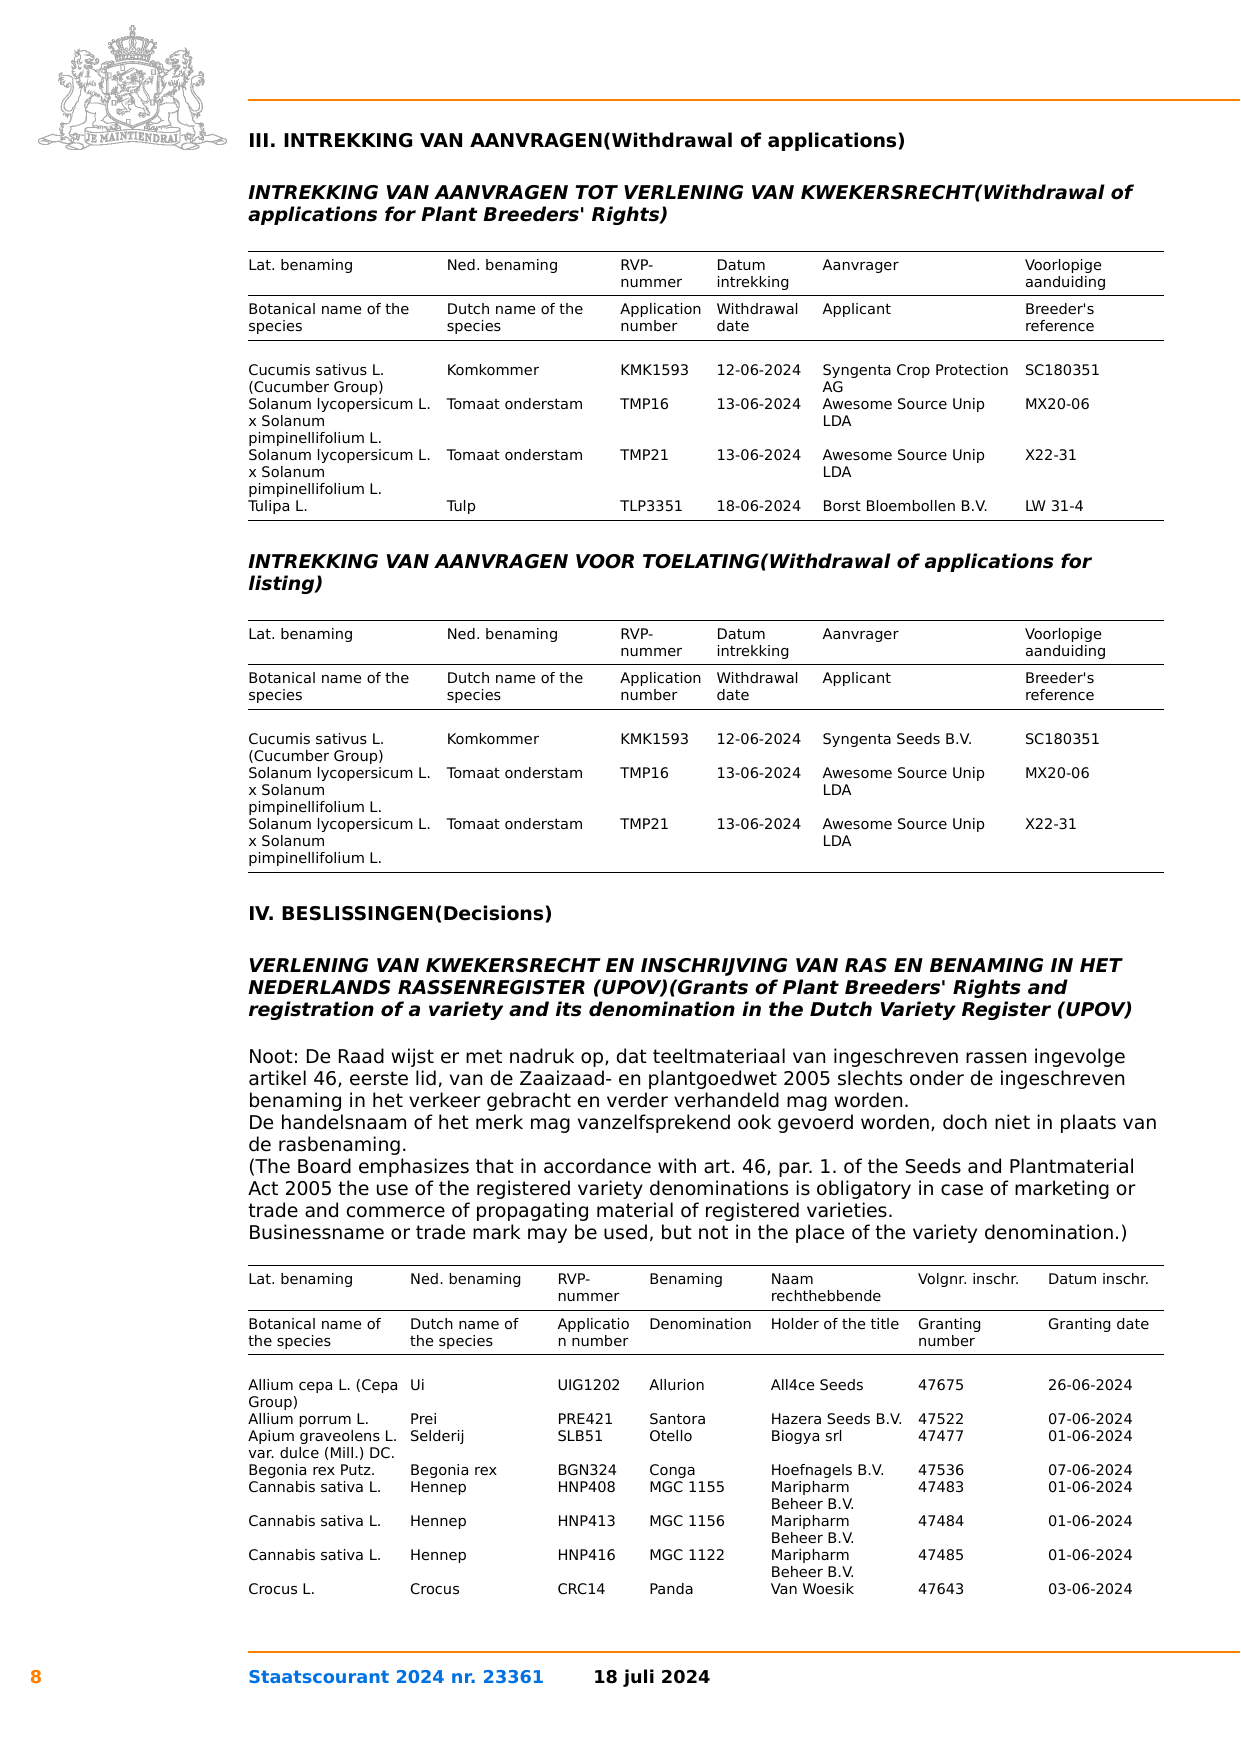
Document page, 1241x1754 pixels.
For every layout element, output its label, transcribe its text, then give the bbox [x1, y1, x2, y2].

table_cell [1042, 1355, 1163, 1377]
table_cell 18-06-2024 [711, 498, 816, 520]
table_header Lat. benaming [248, 1266, 404, 1310]
table_cell TMP16 [614, 765, 711, 816]
table_cell SLB51 [551, 1428, 643, 1462]
table_cell BGN324 [551, 1462, 643, 1479]
table_cell MX20-06 [1019, 765, 1163, 816]
table_cell HNP416 [551, 1547, 643, 1581]
table_cell MGC 1155 [643, 1479, 764, 1513]
table_cell MGC 1156 [643, 1513, 764, 1547]
table_cell Applicant [816, 665, 1019, 708]
table_cell Botanical name of the species [248, 1311, 404, 1354]
table_cell [1019, 341, 1163, 362]
table_header Ned. benaming [441, 252, 614, 295]
table_header RVP-nummer [551, 1266, 643, 1310]
table_cell 13-06-2024 [711, 447, 816, 498]
table_cell [248, 710, 441, 731]
table_cell Allium cepa L. (Cepa Group) [248, 1377, 404, 1411]
table_cell Syngenta Seeds B.V. [816, 731, 1019, 765]
table_cell Santora [643, 1411, 764, 1428]
table_cell [614, 341, 711, 362]
table_cell Application number [614, 665, 711, 708]
text Businessname or trade mark may be used, but not in the place of the variety denomination.) [248, 1222, 1163, 1243]
table_cell [711, 341, 816, 362]
table_cell Syngenta Crop Protection AG [816, 362, 1019, 396]
text (The Board emphasizes that in accordance with art. 46, par. 1. of the Seeds and Plantmaterial Act 2005 the use of the registered variety denominations is obligatory in case of marketing or trade and commerce of propagating material of registered varieties. [248, 1156, 1163, 1222]
picture [38, 25, 227, 150]
table_cell Allurion [643, 1377, 764, 1411]
table_cell KMK1593 [614, 362, 711, 396]
table_cell TMP16 [614, 396, 711, 447]
table_header RVP-nummer [614, 621, 711, 664]
table_cell Breeder's reference [1019, 665, 1163, 708]
table_cell HNP413 [551, 1513, 643, 1547]
table_cell Panda [643, 1581, 764, 1598]
table_cell 03-06-2024 [1042, 1581, 1163, 1598]
table_cell Maripharm Beheer B.V. [765, 1479, 912, 1513]
text Noot: De Raad wijst er met nadruk op, dat teeltmateriaal van ingeschreven rassen ingevolge artikel 46, eerste lid, van de Zaaizaad- en plantgoedwet 2005 slechts onder de ingeschreven benaming in het verkeer gebracht en verder verhandeld mag worden. [248, 1046, 1163, 1112]
table_cell [248, 1355, 404, 1377]
table_cell [912, 1355, 1042, 1377]
table_header Datum intrekking [711, 621, 816, 664]
table_cell Holder of the title [765, 1311, 912, 1354]
subtitle VERLENING VAN KWEKERSRECHT EN INSCHRIJVING VAN RAS EN BENAMING IN HET NEDERLANDS RASSENREGISTER (UPOV)(Grants of Plant Breeders' Rights and registration of a variety and its denomination in the Dutch Variety Register (UPOV) [248, 955, 1163, 1021]
table_cell Botanical name of the species [248, 296, 441, 339]
table_cell TMP21 [614, 816, 711, 872]
table_cell Hennep [404, 1513, 551, 1547]
table_cell 13-06-2024 [711, 765, 816, 816]
table_cell Maripharm Beheer B.V. [765, 1513, 912, 1547]
table_cell Begonia rex Putz. [248, 1462, 404, 1479]
text De handelsnaam of het merk mag vanzelfsprekend ook gevoerd worden, doch niet in plaats van de rasbenaming. [248, 1112, 1163, 1156]
table_cell UIG1202 [551, 1377, 643, 1411]
table_cell 07-06-2024 [1042, 1411, 1163, 1428]
table_cell 26-06-2024 [1042, 1377, 1163, 1411]
subtitle III. INTREKKING VAN AANVRAGEN(Withdrawal of applications) [248, 130, 1163, 152]
table_cell 01-06-2024 [1042, 1428, 1163, 1462]
table_cell Selderij [404, 1428, 551, 1462]
table_cell Applicant [816, 296, 1019, 339]
table_cell Solanum lycopersicum L. x Solanum pimpinellifolium L. [248, 816, 441, 872]
table_cell 47522 [912, 1411, 1042, 1428]
table_header Datum inschr. [1042, 1266, 1163, 1310]
table_cell Tomaat onderstam [441, 396, 614, 447]
table_cell Conga [643, 1462, 764, 1479]
table_cell [551, 1355, 643, 1377]
table_cell X22-31 [1019, 816, 1163, 872]
table_cell [643, 1355, 764, 1377]
table_cell Maripharm Beheer B.V. [765, 1547, 912, 1581]
table_cell 01-06-2024 [1042, 1547, 1163, 1581]
table_cell 12-06-2024 [711, 731, 816, 765]
table_cell Tomaat onderstam [441, 816, 614, 872]
table_cell 47675 [912, 1377, 1042, 1411]
table_cell 47484 [912, 1513, 1042, 1547]
table_cell Withdrawal date [711, 665, 816, 708]
table_cell Granting date [1042, 1311, 1163, 1354]
table_cell 47536 [912, 1462, 1042, 1479]
table_cell 01-06-2024 [1042, 1513, 1163, 1547]
table_cell 01-06-2024 [1042, 1479, 1163, 1513]
table_cell Dutch name of the species [441, 665, 614, 708]
table_header Voorlopige aanduiding [1019, 621, 1163, 664]
table_cell Komkommer [441, 731, 614, 765]
table_cell MGC 1122 [643, 1547, 764, 1581]
table_cell LW 31-4 [1019, 498, 1163, 520]
table_cell Tulp [441, 498, 614, 520]
table_header Ned. benaming [404, 1266, 551, 1310]
table_cell [441, 341, 614, 362]
table_cell 07-06-2024 [1042, 1462, 1163, 1479]
table_cell Otello [643, 1428, 764, 1462]
table_cell Biogya srl [765, 1428, 912, 1462]
subtitle INTREKKING VAN AANVRAGEN VOOR TOELATING(Withdrawal of applications for listing) [248, 551, 1163, 595]
table_cell [816, 710, 1019, 731]
table_cell Crocus L. [248, 1581, 404, 1598]
table_header Aanvrager [816, 621, 1019, 664]
table_cell PRE421 [551, 1411, 643, 1428]
table_cell Hennep [404, 1547, 551, 1581]
table_cell Awesome Source Unip LDA [816, 765, 1019, 816]
subtitle INTREKKING VAN AANVRAGEN TOT VERLENING VAN KWEKERSRECHT(Withdrawal of applications for Plant Breeders' Rights) [248, 182, 1163, 226]
table_cell Borst Bloembollen B.V. [816, 498, 1019, 520]
table_cell Cannabis sativa L. [248, 1479, 404, 1513]
table_cell Prei [404, 1411, 551, 1428]
table_cell Komkommer [441, 362, 614, 396]
table_cell Breeder's reference [1019, 296, 1163, 339]
table_cell CRC14 [551, 1581, 643, 1598]
table_cell 47477 [912, 1428, 1042, 1462]
table_header Ned. benaming [441, 621, 614, 664]
table_cell Withdrawal date [711, 296, 816, 339]
table_cell Awesome Source Unip LDA [816, 447, 1019, 498]
table_cell Tulipa L. [248, 498, 441, 520]
table_cell Solanum lycopersicum L. x Solanum pimpinellifolium L. [248, 447, 441, 498]
table_cell Solanum lycopersicum L. x Solanum pimpinellifolium L. [248, 765, 441, 816]
table_cell [765, 1355, 912, 1377]
table_cell 47483 [912, 1479, 1042, 1513]
table_cell Granting number [912, 1311, 1042, 1354]
table_cell MX20-06 [1019, 396, 1163, 447]
table_header Aanvrager [816, 252, 1019, 295]
table_cell [248, 341, 441, 362]
table_header RVP-nummer [614, 252, 711, 295]
table_cell Dutch name of the species [404, 1311, 551, 1354]
table_cell [816, 341, 1019, 362]
table_cell Awesome Source Unip LDA [816, 816, 1019, 872]
table_cell Cucumis sativus L. (Cucumber Group) [248, 731, 441, 765]
table_cell Tomaat onderstam [441, 447, 614, 498]
table_header Lat. benaming [248, 621, 441, 664]
table_cell 12-06-2024 [711, 362, 816, 396]
table_cell Apium graveolens L. var. dulce (Mill.) DC. [248, 1428, 404, 1462]
table_cell Begonia rex [404, 1462, 551, 1479]
table_cell TLP3351 [614, 498, 711, 520]
table_cell Cannabis sativa L. [248, 1513, 404, 1547]
table_cell All4ce Seeds [765, 1377, 912, 1411]
table_cell Crocus [404, 1581, 551, 1598]
table_cell Van Woesik [765, 1581, 912, 1598]
table_cell Allium porrum L. [248, 1411, 404, 1428]
table_cell Hennep [404, 1479, 551, 1513]
table_cell [614, 710, 711, 731]
table_cell [711, 710, 816, 731]
table_cell 47643 [912, 1581, 1042, 1598]
table_cell [404, 1355, 551, 1377]
table_cell [1019, 710, 1163, 731]
table_cell Denomination [643, 1311, 764, 1354]
table_cell 47485 [912, 1547, 1042, 1581]
table_cell Hoefnagels B.V. [765, 1462, 912, 1479]
table_cell Cannabis sativa L. [248, 1547, 404, 1581]
table_header Voorlopige aanduiding [1019, 252, 1163, 295]
table_cell Tomaat onderstam [441, 765, 614, 816]
table_header Volgnr. inschr. [912, 1266, 1042, 1310]
table_cell Botanical name of the species [248, 665, 441, 708]
table_header Benaming [643, 1266, 764, 1310]
table_cell Application number [551, 1311, 643, 1354]
table_cell HNP408 [551, 1479, 643, 1513]
table_header Lat. benaming [248, 252, 441, 295]
table_header Naam rechthebbende [765, 1266, 912, 1310]
table_header Datum intrekking [711, 252, 816, 295]
table_cell 13-06-2024 [711, 396, 816, 447]
table_cell SC180351 [1019, 362, 1163, 396]
table_cell Solanum lycopersicum L. x Solanum pimpinellifolium L. [248, 396, 441, 447]
table_cell SC180351 [1019, 731, 1163, 765]
table_cell [441, 710, 614, 731]
table_cell KMK1593 [614, 731, 711, 765]
table_cell Hazera Seeds B.V. [765, 1411, 912, 1428]
table_cell Awesome Source Unip LDA [816, 396, 1019, 447]
table_cell X22-31 [1019, 447, 1163, 498]
table_cell Dutch name of the species [441, 296, 614, 339]
table_cell 13-06-2024 [711, 816, 816, 872]
table_cell Ui [404, 1377, 551, 1411]
table_cell Application number [614, 296, 711, 339]
subtitle IV. BESLISSINGEN(Decisions) [248, 903, 1163, 925]
table_cell Cucumis sativus L. (Cucumber Group) [248, 362, 441, 396]
table_cell TMP21 [614, 447, 711, 498]
